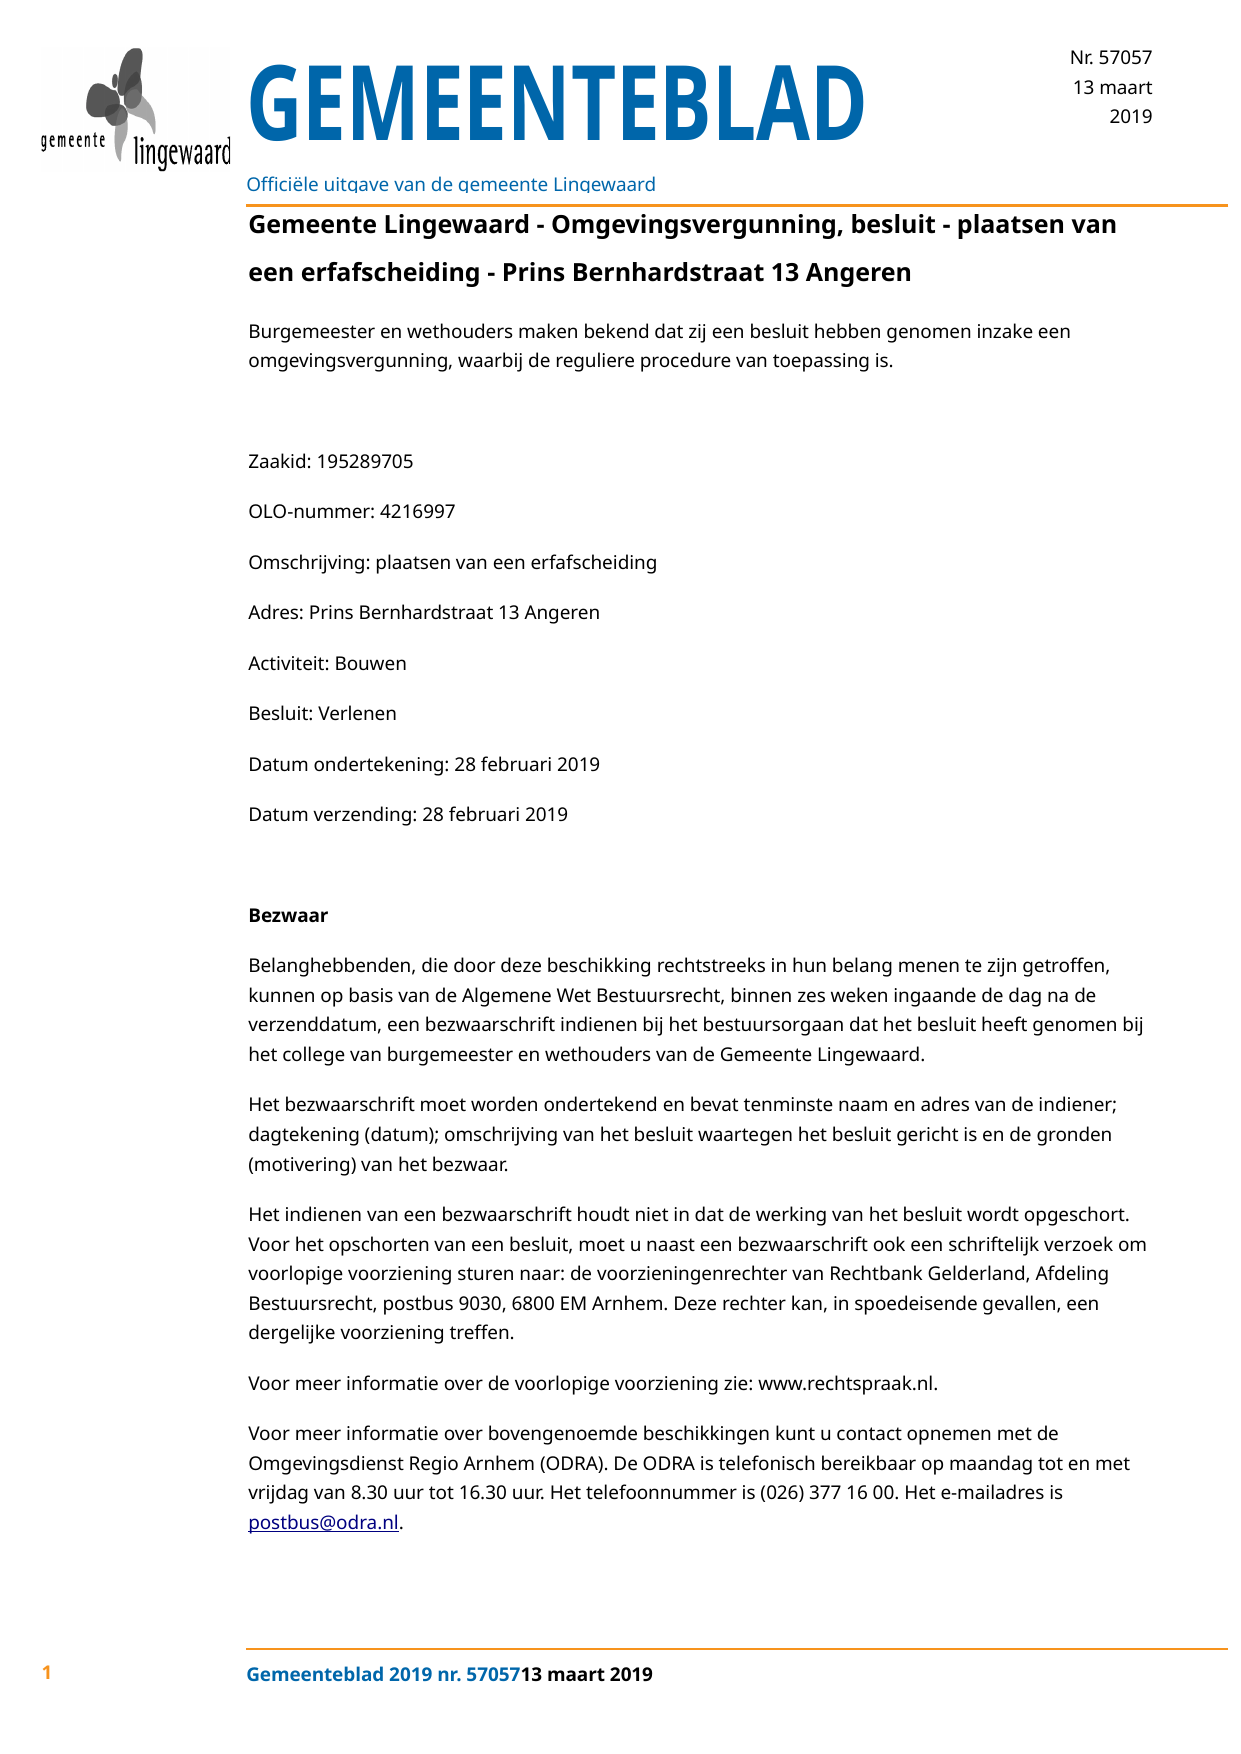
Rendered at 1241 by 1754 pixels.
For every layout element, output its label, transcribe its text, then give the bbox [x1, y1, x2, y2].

text Belanghebbenden, die door deze beschikking rechtstreeks in hun belang menen te zijn getroffen, kunnen op basis van de Algemene Wet Bestuursrecht, binnen zes weken ingaande de dag na de verzenddatum, een bezwaarschrift indienen bij het bestuursorgaan dat het besluit heeft genomen bij het college van burgemeester en wethouders van de Gemeente Lingewaard. [248, 952, 1152, 1067]
text Het indienen van een bezwaarschrift houdt niet in dat de werking van het besluit wordt opgeschort. Voor het opschorten van een besluit, moet u naast een bezwaarschrift ook een schriftelijk verzoek om voorlopige voorziening sturen naar: de voorzieningenrechter van Rechtbank Gelderland, Afdeling Bestuursrecht, postbus 9030, 6800 EM Arnhem. Deze rechter kan, in spoedeisende gevallen, een dergelijke voorziening treffen. [248, 1201, 1152, 1345]
text Burgemeester en wethouders maken bekend dat zij een besluit hebben genomen inzake een omgevingsvergunning, waarbij de reguliere procedure van toepassing is. [248, 318, 1152, 373]
text Zaakid: 195289705 [248, 448, 1152, 474]
text Voor meer informatie over bovengenoemde beschikkingen kunt u contact opnemen met de Omgevingsdienst Regio Arnhem (ODRA). De ODRA is telefonisch bereikbaar op maandag tot en met vrijdag van 8.30 uur tot 16.30 uur. Het telefoonnummer is (026) 377 16 00. Het e-mailadres is postbus@odra.nl. [248, 1420, 1152, 1535]
text Voor meer informatie over de voorlopige voorziening zie: www.rechtspraak.nl. [248, 1370, 1152, 1396]
text Datum verzending: 28 februari 2019 [248, 801, 1152, 827]
text Activiteit: Bouwen [248, 650, 1152, 676]
text Besluit: Verlenen [248, 700, 1152, 726]
text Omschrijving: plaatsen van een erfafscheiding [248, 549, 1152, 575]
picture [41, 47, 231, 172]
text Datum ondertekening: 28 februari 2019 [248, 751, 1152, 777]
text Bezwaar [248, 902, 1152, 928]
text OLO-nummer: 4216997 [248, 499, 1152, 524]
text Adres: Prins Bernhardstraat 13 Angeren [248, 599, 1152, 625]
text Gemeente Lingewaard - Omgevingsvergunning, besluit - plaatsen van een erfafscheiding - Prins Bernhardstraat 13 Angeren [248, 207, 1152, 288]
text Het bezwaarschrift moet worden ondertekend en bevat tenminste naam en adres van de indiener; dagtekening (datum); omschrijving van het besluit waartegen het besluit gericht is en de gronden (motivering) van het bezwaar. [248, 1092, 1152, 1177]
